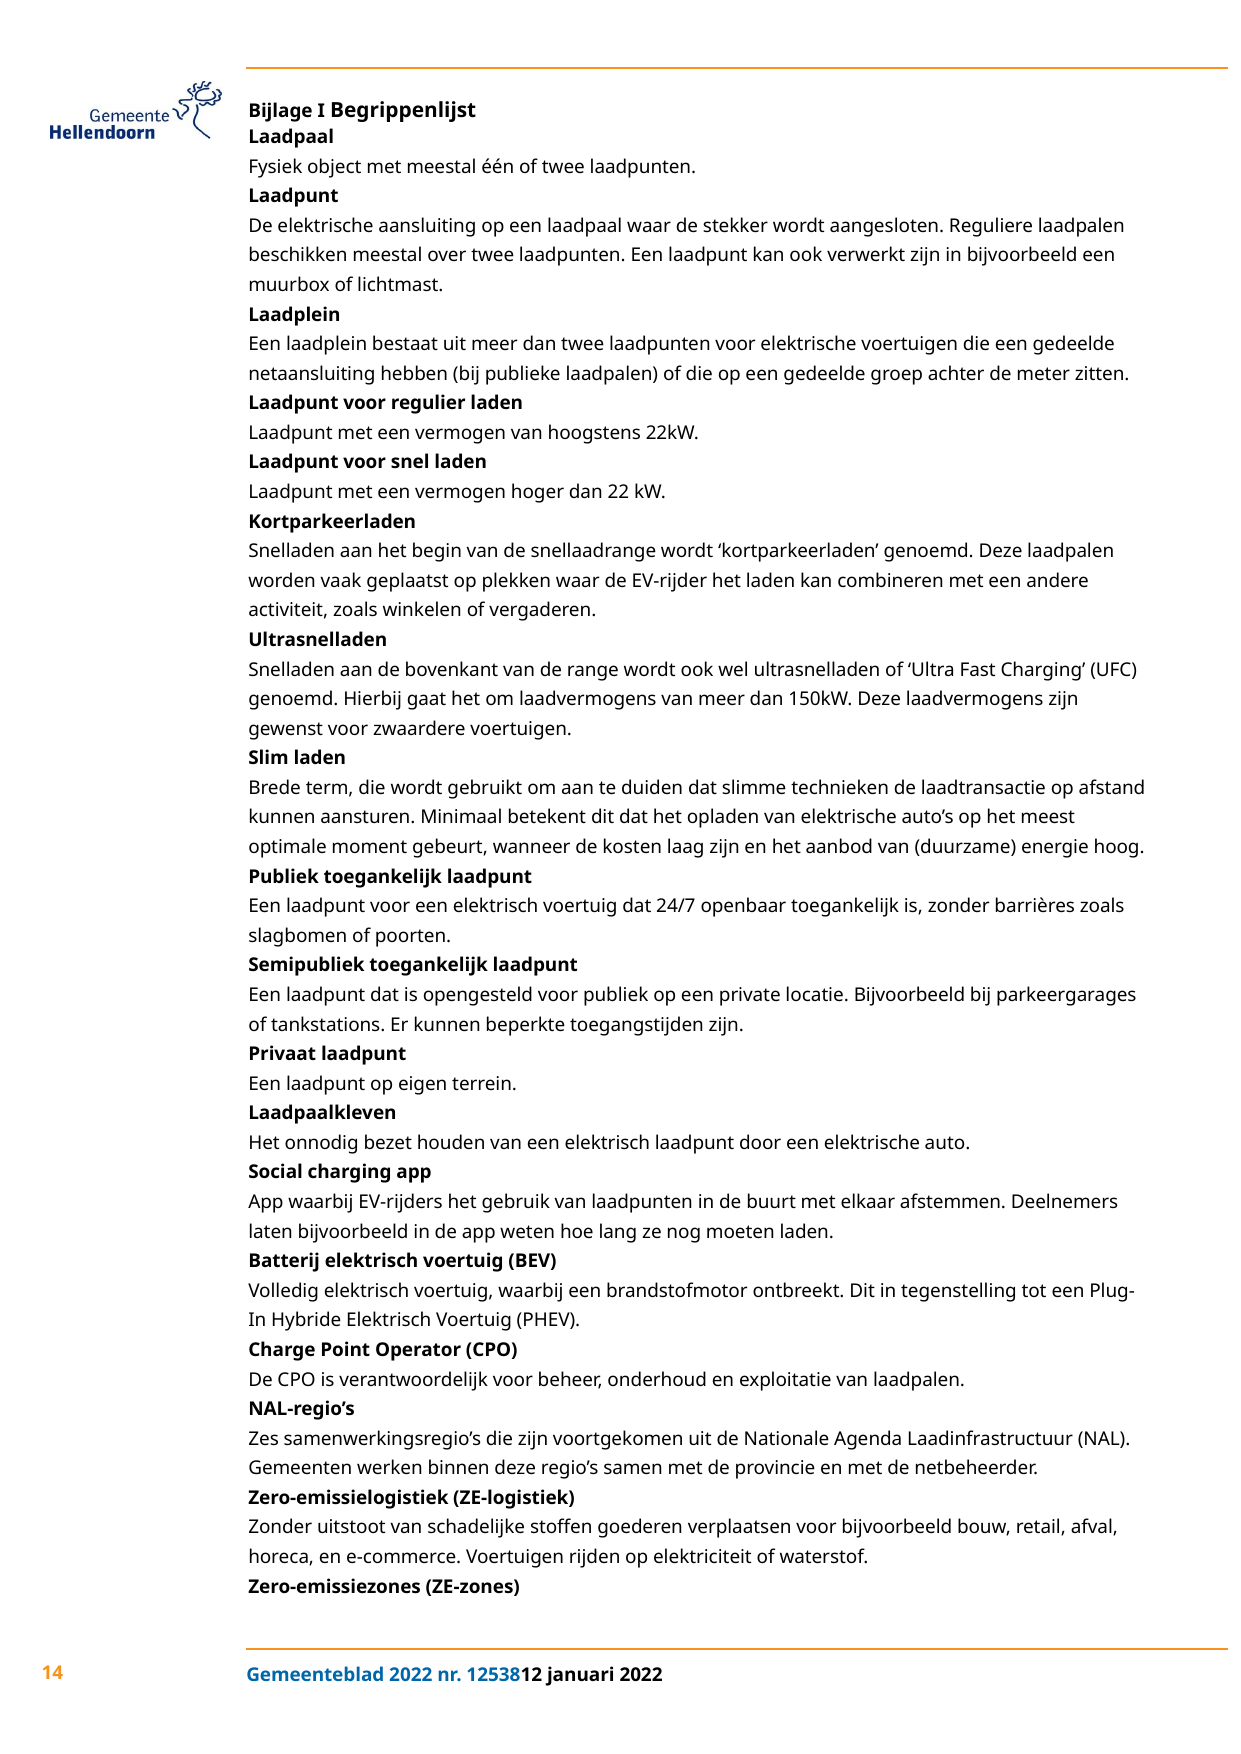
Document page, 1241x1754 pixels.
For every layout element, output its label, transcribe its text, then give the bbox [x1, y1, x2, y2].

text Een laadpunt voor een elektrisch voertuig dat 24/7 openbaar toegankelijk is, zonder barrières zoals slagbomen of poorten. [248, 892, 1152, 948]
text NAL-regio’s [248, 1395, 1152, 1421]
text Ultrasnelladen [248, 626, 1152, 652]
text Kortparkeerladen [248, 508, 1152, 534]
text Social charging app [248, 1159, 1152, 1184]
text Laadpunt met een vermogen van hoogstens 22kW. [248, 419, 1152, 445]
text Een laadpunt op eigen terrein. [248, 1070, 1152, 1096]
text Bijlage I Begrippenlijst [248, 95, 1152, 123]
text Volledig elektrisch voertuig, waarbij een brandstofmotor ontbreekt. Dit in tegenstelling tot een Plug-In Hybride Elektrisch Voertuig (PHEV). [248, 1277, 1152, 1332]
text Het onnodig bezet houden van een elektrisch laadpunt door een elektrische auto. [248, 1129, 1152, 1155]
text Slim laden [248, 744, 1152, 770]
text Privaat laadpunt [248, 1040, 1152, 1066]
text Snelladen aan de bovenkant van de range wordt ook wel ultrasnelladen of ‘Ultra Fast Charging’ (UFC) genoemd. Hierbij gaat het om laadvermogens van meer dan 150kW. Deze laadvermogens zijn gewenst voor zwaardere voertuigen. [248, 656, 1152, 741]
text Laadpunt voor regulier laden [248, 389, 1152, 415]
text Laadpaalkleven [248, 1099, 1152, 1125]
text Een laadpunt dat is opengesteld voor publiek op een private locatie. Bijvoorbeeld bij parkeergarages of tankstations. Er kunnen beperkte toegangstijden zijn. [248, 981, 1152, 1037]
text Zes samenwerkingsregio’s die zijn voortgekomen uit de Nationale Agenda Laadinfrastructuur (NAL). Gemeenten werken binnen deze regio’s samen met de provincie en met de netbeheerder. [248, 1425, 1152, 1480]
text Zero-emissielogistiek (ZE-logistiek) [248, 1484, 1152, 1510]
text App waarbij EV-rijders het gebruik van laadpunten in de buurt met elkaar afstemmen. Deelnemers laten bijvoorbeeld in de app weten hoe lang ze nog moeten laden. [248, 1188, 1152, 1244]
text Charge Point Operator (CPO) [248, 1336, 1152, 1362]
text Fysiek object met meestal één of twee laadpunten. [248, 153, 1152, 179]
text Publiek toegankelijk laadpunt [248, 863, 1152, 889]
text De CPO is verantwoordelijk voor beheer, onderhoud en exploitatie van laadpalen. [248, 1366, 1152, 1392]
picture [41, 47, 231, 172]
text Semipubliek toegankelijk laadpunt [248, 952, 1152, 977]
text Laadpunt [248, 182, 1152, 208]
text Laadpunt voor snel laden [248, 449, 1152, 474]
text Laadpunt met een vermogen hoger dan 22 kW. [248, 478, 1152, 504]
text Snelladen aan het begin van de snellaadrange wordt ‘kortparkeerladen’ genoemd. Deze laadpalen [248, 537, 1152, 563]
text Een laadplein bestaat uit meer dan twee laadpunten voor elektrische voertuigen die een gedeelde netaansluiting hebben (bij publieke laadpalen) of die op een gedeelde groep achter de meter zitten. [248, 330, 1152, 386]
text Zero-emissiezones (ZE-zones) [248, 1573, 1152, 1599]
text Laadplein [248, 301, 1152, 327]
text Brede term, die wordt gebruikt om aan te duiden dat slimme technieken de laadtransactie op afstand kunnen aansturen. Minimaal betekent dit dat het opladen van elektrische auto’s op het meest optimale moment gebeurt, wanneer de kosten laag zijn en het aanbod van (duurzame) energie hoog. [248, 774, 1152, 859]
text worden vaak geplaatst op plekken waar de EV-rijder het laden kan combineren met een andere activiteit, zoals winkelen of vergaderen. [248, 567, 1152, 622]
text Laadpaal [248, 123, 1152, 149]
text De elektrische aansluiting op een laadpaal waar de stekker wordt aangesloten. Reguliere laadpalen beschikken meestal over twee laadpunten. Een laadpunt kan ook verwerkt zijn in bijvoorbeeld een muurbox of lichtmast. [248, 212, 1152, 297]
text Zonder uitstoot van schadelijke stoffen goederen verplaatsen voor bijvoorbeeld bouw, retail, afval, horeca, en e-commerce. Voertuigen rijden op elektriciteit of waterstof. [248, 1514, 1152, 1569]
text Batterij elektrisch voertuig (BEV) [248, 1247, 1152, 1273]
